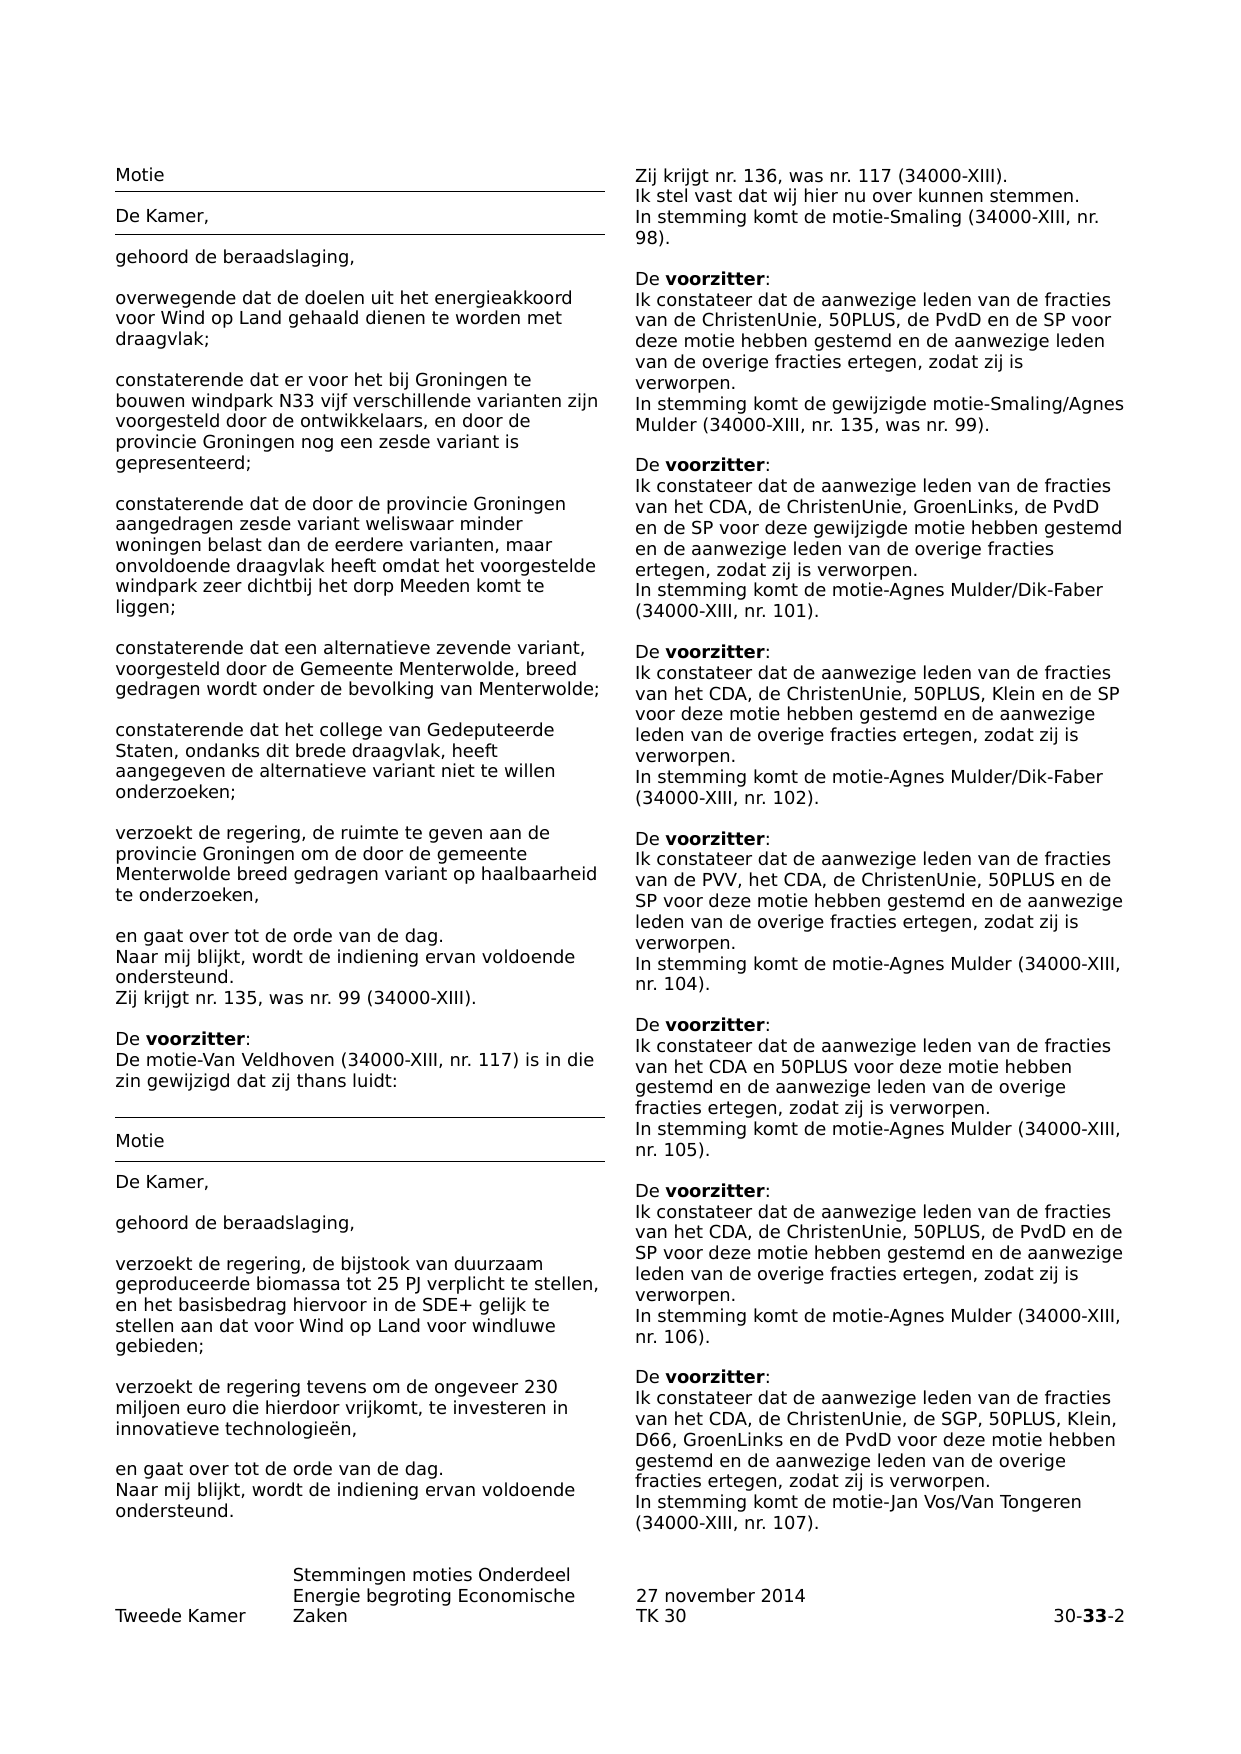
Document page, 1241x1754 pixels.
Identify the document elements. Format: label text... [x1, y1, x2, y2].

text constaterende dat er voor het bij Groningen te bouwen windpark N33 vijf verschillende varianten zijn voorgesteld door de ontwikkelaars, en door de provincie Groningen nog een zesde variant is gepresenteerd; [115, 370, 605, 473]
text constaterende dat de door de provincie Groningen aangedragen zesde variant weliswaar minder woningen belast dan de eerdere varianten, maar onvoldoende draagvlak heeft omdat het voorgestelde windpark zeer dichtbij het dorp Meeden komt te liggen; [115, 493, 605, 618]
text In stemming komt de motie-Smaling (34000-XIII, nr. 98). [635, 207, 1125, 249]
text constaterende dat het college van Gedeputeerde Staten, ondanks dit brede draagvlak, heeft aangegeven de alternatieve variant niet te willen onderzoeken; [115, 720, 605, 803]
text Ik stel vast dat wij hier nu over kunnen stemmen. [635, 186, 1125, 207]
text verzoekt de regering tevens om de ongeveer 230 miljoen euro die hierdoor vrijkomt, te investeren in innovatieve technologieën, [115, 1377, 605, 1439]
text In stemming komt de motie-Agnes Mulder (34000-XIII, nr. 106). [635, 1306, 1125, 1347]
text Ik constateer dat de aanwezige leden van de fracties van het CDA, de ChristenUnie, 50PLUS, Klein en de SP voor deze motie hebben gestemd en de aanwezige leden van de overige fracties ertegen, zodat zij is verworpen. [635, 662, 1125, 767]
text De Kamer, [115, 1172, 605, 1193]
text Naar mij blijkt, wordt de indiening ervan voldoende ondersteund. [115, 1480, 605, 1522]
text De voorzitter: [635, 642, 1125, 662]
text Zij krijgt nr. 135, was nr. 99 (34000-XIII). [115, 988, 605, 1009]
text en gaat over tot de orde van de dag. [115, 1459, 605, 1480]
text Ik constateer dat de aanwezige leden van de fracties van de PVV, het CDA, de ChristenUnie, 50PLUS en de SP voor deze motie hebben gestemd en de aanwezige leden van de overige fracties ertegen, zodat zij is verworpen. [635, 849, 1125, 953]
text gehoord de beraadslaging, [115, 247, 605, 267]
text Motie [115, 1131, 605, 1152]
text De voorzitter: [635, 269, 1125, 289]
text De voorzitter: [635, 828, 1125, 849]
text overwegende dat de doelen uit het energieakkoord voor Wind op Land gehaald dienen te worden met draagvlak; [115, 287, 605, 350]
text In stemming komt de gewijzigde motie-Smaling/Agnes Mulder (34000-XIII, nr. 135, was nr. 99). [635, 393, 1125, 435]
text constaterende dat een alternatieve zevende variant, voorgesteld door de Gemeente Menterwolde, breed gedragen wordt onder de bevolking van Menterwolde; [115, 638, 605, 700]
text Ik constateer dat de aanwezige leden van de fracties van het CDA, de ChristenUnie, de SGP, 50PLUS, Klein, D66, GroenLinks en de PvdD voor deze motie hebben gestemd en de aanwezige leden van de overige fracties ertegen, zodat zij is verworpen. [635, 1388, 1125, 1492]
text Ik constateer dat de aanwezige leden van de fracties van de ChristenUnie, 50PLUS, de PvdD en de SP voor deze motie hebben gestemd en de aanwezige leden van de overige fracties ertegen, zodat zij is verworpen. [635, 289, 1125, 393]
text In stemming komt de motie-Agnes Mulder (34000-XIII, nr. 105). [635, 1119, 1125, 1161]
text De Kamer, [115, 206, 605, 227]
text Naar mij blijkt, wordt de indiening ervan voldoende ondersteund. [115, 946, 605, 988]
text In stemming komt de motie-Agnes Mulder (34000-XIII, nr. 104). [635, 953, 1125, 995]
text De voorzitter: [635, 1181, 1125, 1201]
text gehoord de beraadslaging, [115, 1213, 605, 1233]
text en gaat over tot de orde van de dag. [115, 926, 605, 946]
text De voorzitter: [635, 455, 1125, 476]
text In stemming komt de motie-Agnes Mulder/Dik-Faber (34000-XIII, nr. 102). [635, 767, 1125, 808]
text Ik constateer dat de aanwezige leden van de fracties van het CDA, de ChristenUnie, 50PLUS, de PvdD en de SP voor deze motie hebben gestemd en de aanwezige leden van de overige fracties ertegen, zodat zij is verworpen. [635, 1201, 1125, 1306]
text De motie-Van Veldhoven (34000-XIII, nr. 117) is in die zin gewijzigd dat zij thans luidt: [115, 1050, 605, 1091]
text Ik constateer dat de aanwezige leden van de fracties van het CDA en 50PLUS voor deze motie hebben gestemd en de aanwezige leden van de overige fracties ertegen, zodat zij is verworpen. [635, 1036, 1125, 1119]
text De voorzitter: [635, 1367, 1125, 1388]
text verzoekt de regering, de bijstook van duurzaam geproduceerde biomassa tot 25 PJ verplicht te stellen, en het basisbedrag hiervoor in de SDE+ gelijk te stellen aan dat voor Wind op Land voor windluwe gebieden; [115, 1253, 605, 1357]
text In stemming komt de motie-Agnes Mulder/Dik-Faber (34000-XIII, nr. 101). [635, 580, 1125, 622]
text Zij krijgt nr. 136, was nr. 117 (34000-XIII). [635, 165, 1125, 186]
text In stemming komt de motie-Jan Vos/Van Tongeren (34000-XIII, nr. 107). [635, 1492, 1125, 1534]
text verzoekt de regering, de ruimte te geven aan de provincie Groningen om de door de gemeente Menterwolde breed gedragen variant op haalbaarheid te onderzoeken, [115, 823, 605, 906]
text Motie [115, 165, 605, 186]
text Ik constateer dat de aanwezige leden van de fracties van het CDA, de ChristenUnie, GroenLinks, de PvdD en de SP voor deze gewijzigde motie hebben gestemd en de aanwezige leden van de overige fracties ertegen, zodat zij is verworpen. [635, 476, 1125, 580]
text De voorzitter: [635, 1015, 1125, 1036]
text De voorzitter: [115, 1029, 605, 1050]
